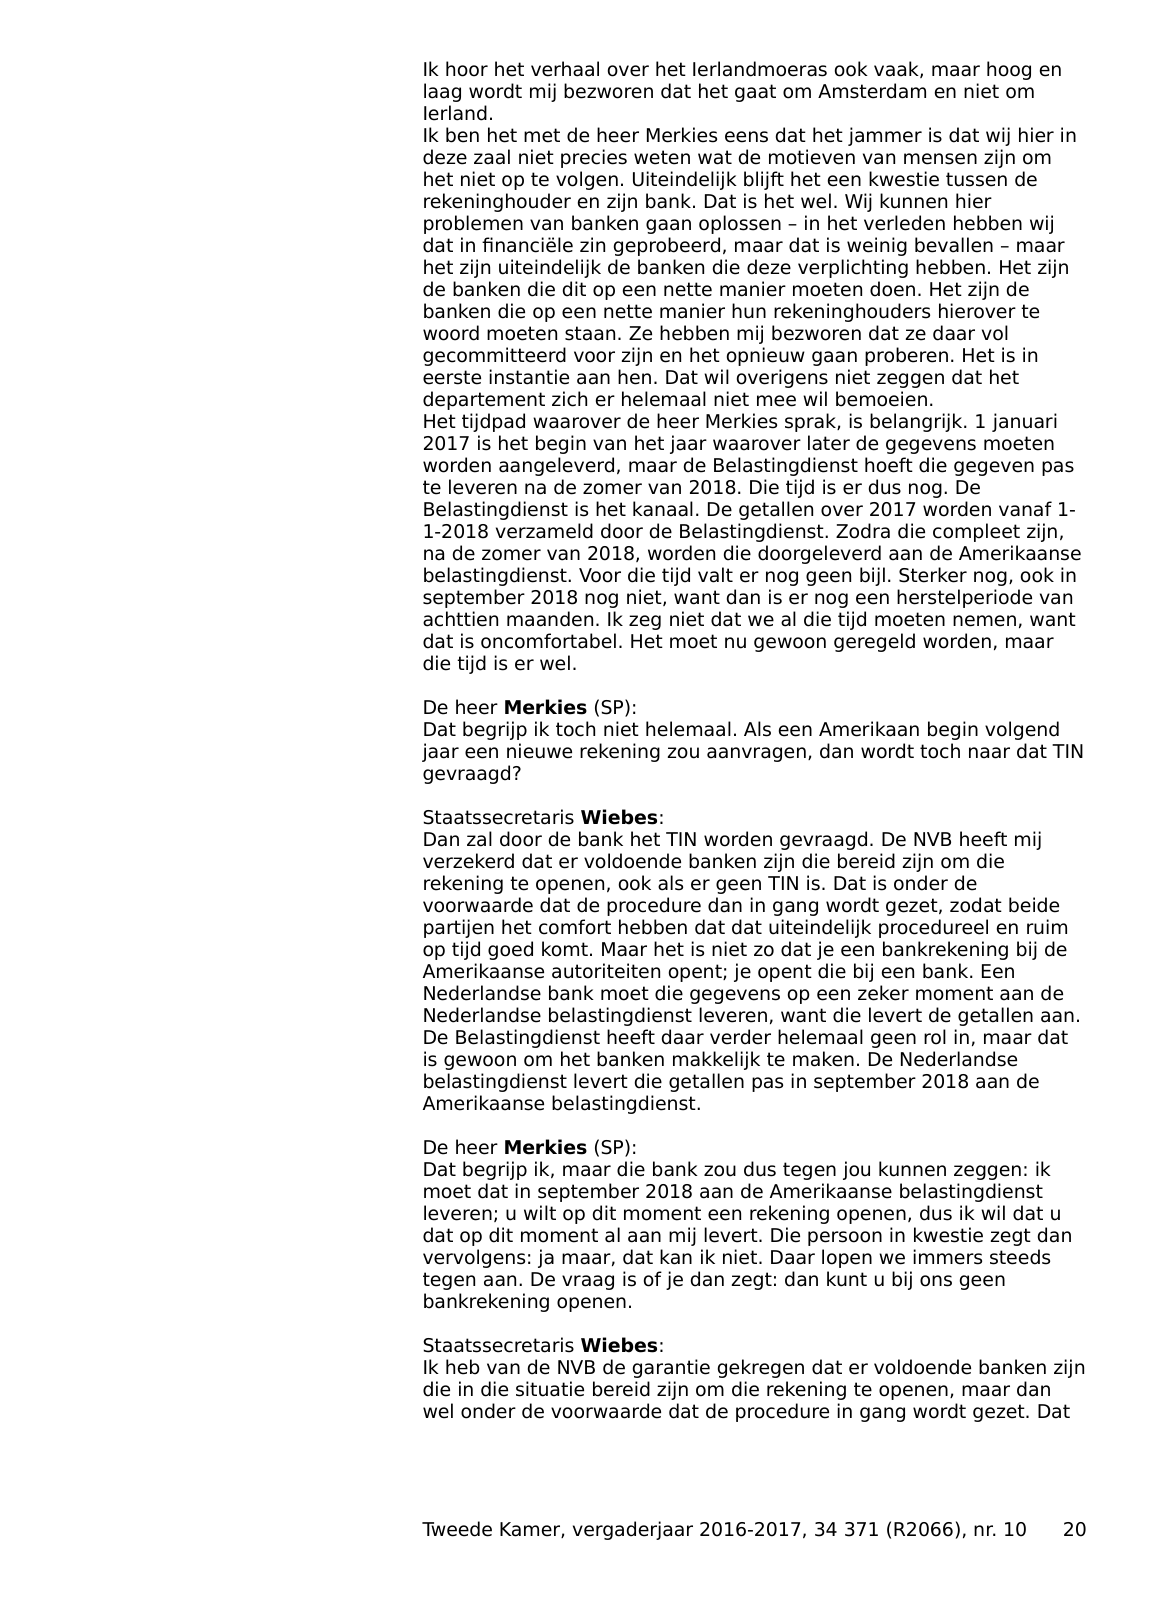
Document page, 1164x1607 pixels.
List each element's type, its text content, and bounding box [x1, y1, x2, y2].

text De heer Merkies (SP): [422, 697, 1087, 719]
text Staatssecretaris Wiebes: [422, 807, 1087, 829]
text Ik ben het met de heer Merkies eens dat het jammer is dat wij hier in deze zaal niet precies weten wat de motieven van mensen zijn om het niet op te volgen. Uiteindelijk blijft het een kwestie tussen de rekeninghouder en zijn bank. Dat is het wel. Wij kunnen hier problemen van banken gaan oplossen – in het verleden hebben wij dat in financiële zin geprobeerd, maar dat is weinig bevallen – maar het zijn uiteindelijk de banken die deze verplichting hebben. Het zijn de banken die dit op een nette manier moeten doen. Het zijn de banken die op een nette manier hun rekeninghouders hierover te woord moeten staan. Ze hebben mij bezworen dat ze daar vol gecommitteerd voor zijn en het opnieuw gaan proberen. Het is in eerste instantie aan hen. Dat wil overigens niet zeggen dat het departement zich er helemaal niet mee wil bemoeien. [422, 125, 1087, 411]
text De heer Merkies (SP): [422, 1137, 1087, 1159]
text Ik hoor het verhaal over het Ierlandmoeras ook vaak, maar hoog en laag wordt mij bezworen dat het gaat om Amsterdam en niet om Ierland. [422, 59, 1087, 125]
text Staatssecretaris Wiebes: [422, 1335, 1087, 1357]
text Dat begrijp ik, maar die bank zou dus tegen jou kunnen zeggen: ik moet dat in september 2018 aan de Amerikaanse belastingdienst leveren; u wilt op dit moment een rekening openen, dus ik wil dat u dat op dit moment al aan mij levert. Die persoon in kwestie zegt dan vervolgens: ja maar, dat kan ik niet. Daar lopen we immers steeds tegen aan. De vraag is of je dan zegt: dan kunt u bij ons geen bankrekening openen. [422, 1159, 1087, 1312]
text Het tijdpad waarover de heer Merkies sprak, is belangrijk. 1 januari 2017 is het begin van het jaar waarover later de gegevens moeten worden aangeleverd, maar de Belastingdienst hoeft die gegeven pas te leveren na de zomer van 2018. Die tijd is er dus nog. De Belastingdienst is het kanaal. De getallen over 2017 worden vanaf 1-1-2018 verzameld door de Belastingdienst. Zodra die compleet zijn, na de zomer van 2018, worden die doorgeleverd aan de Amerikaanse belastingdienst. Voor die tijd valt er nog geen bijl. Sterker nog, ook in september 2018 nog niet, want dan is er nog een herstelperiode van achttien maanden. Ik zeg niet dat we al die tijd moeten nemen, want dat is oncomfortabel. Het moet nu gewoon geregeld worden, maar die tijd is er wel. [422, 411, 1087, 674]
text Ik heb van de NVB de garantie gekregen dat er voldoende banken zijn die in die situatie bereid zijn om die rekening te openen, maar dan wel onder de voorwaarde dat de procedure in gang wordt gezet. Dat [422, 1357, 1087, 1423]
text Dat begrijp ik toch niet helemaal. Als een Amerikaan begin volgend jaar een nieuwe rekening zou aanvragen, dan wordt toch naar dat TIN gevraagd? [422, 719, 1087, 784]
text Dan zal door de bank het TIN worden gevraagd. De NVB heeft mij verzekerd dat er voldoende banken zijn die bereid zijn om die rekening te openen, ook als er geen TIN is. Dat is onder de voorwaarde dat de procedure dan in gang wordt gezet, zodat beide partijen het comfort hebben dat dat uiteindelijk procedureel en ruim op tijd goed komt. Maar het is niet zo dat je een bankrekening bij de Amerikaanse autoriteiten opent; je opent die bij een bank. Een Nederlandse bank moet die gegevens op een zeker moment aan de Nederlandse belastingdienst leveren, want die levert de getallen aan. De Belastingdienst heeft daar verder helemaal geen rol in, maar dat is gewoon om het banken makkelijk te maken. De Nederlandse belastingdienst levert die getallen pas in september 2018 aan de Amerikaanse belastingdienst. [422, 829, 1087, 1114]
